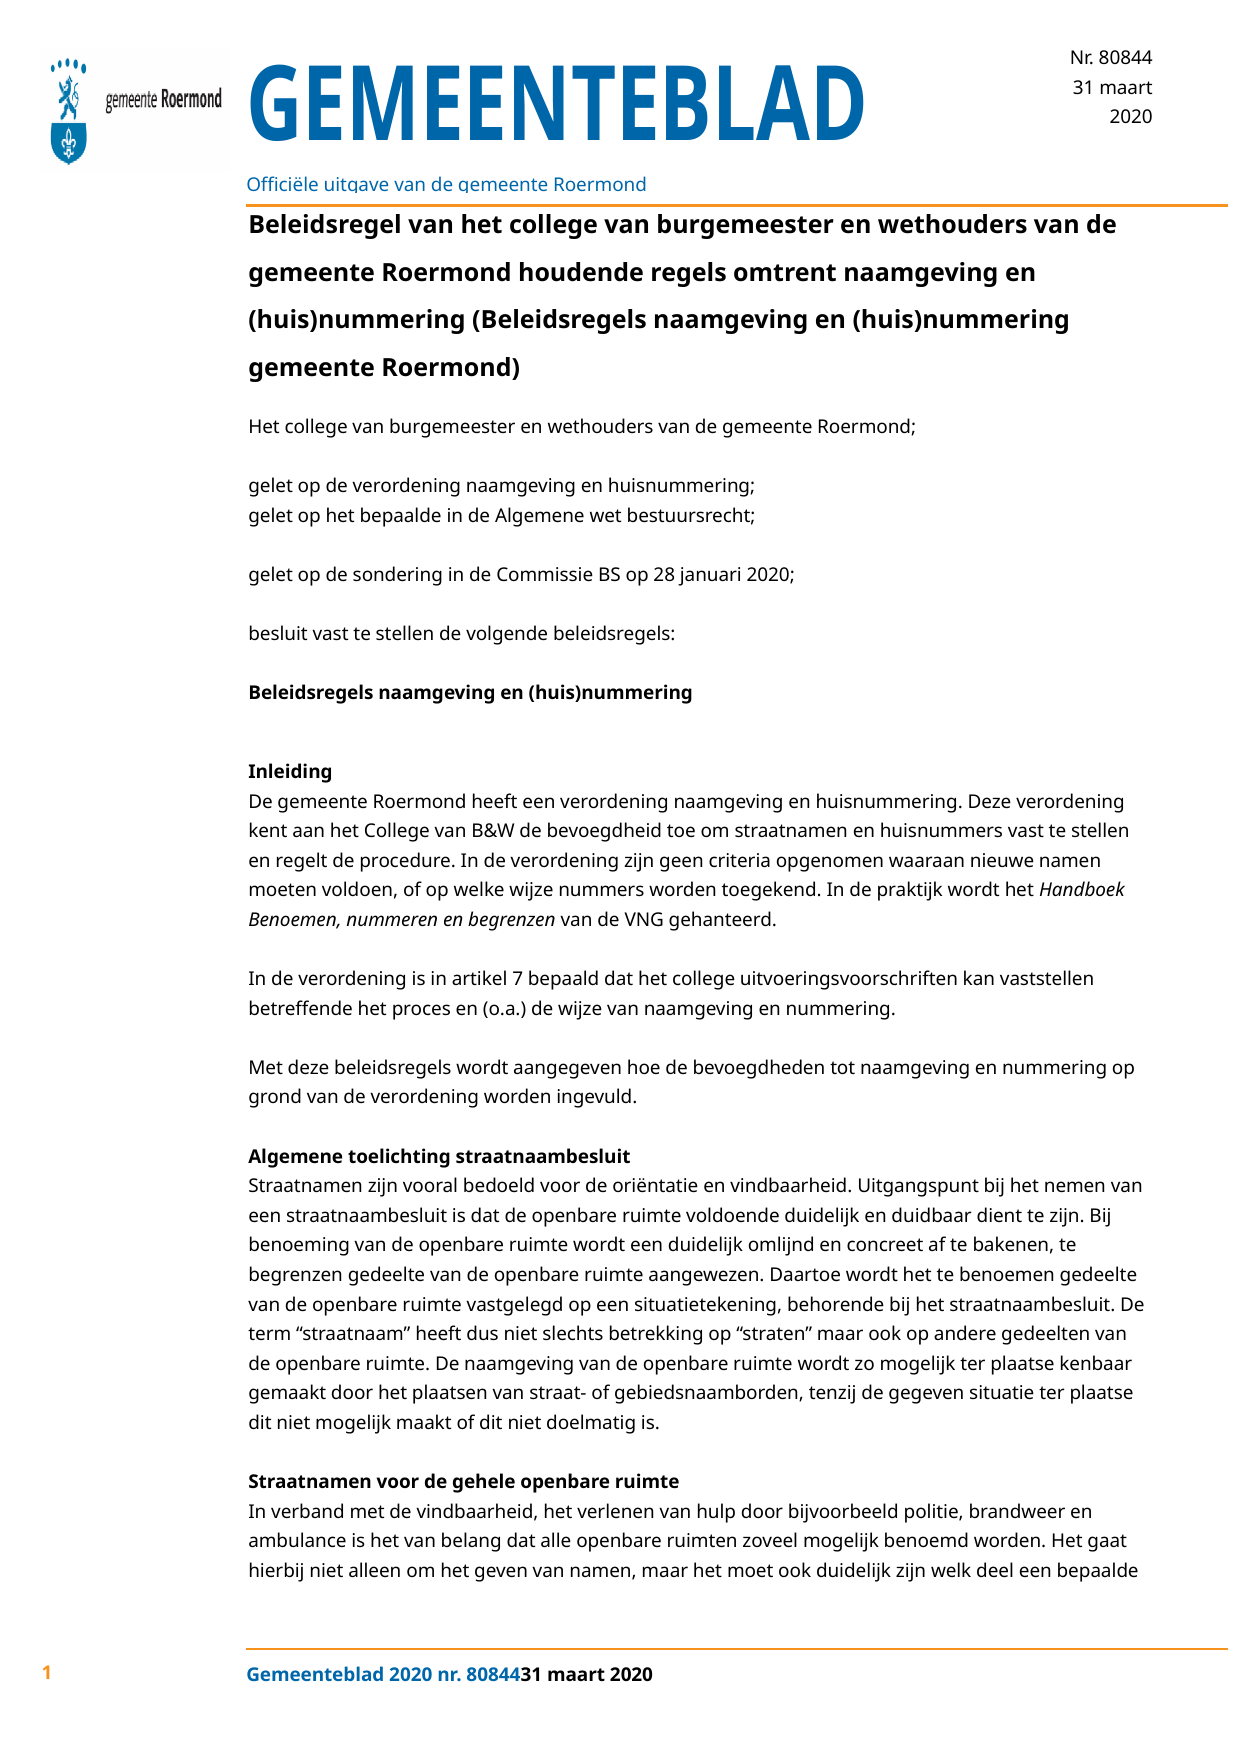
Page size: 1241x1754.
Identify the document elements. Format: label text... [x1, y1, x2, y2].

text Beleidsregels naamgeving en (huis)nummering [248, 679, 1152, 705]
text Straatnamen voor de gehele openbare ruimte [248, 1468, 1152, 1494]
text gelet op de verordening naamgeving en huisnummering; [248, 472, 1152, 498]
text Algemene toelichting straatnaambesluit [248, 1143, 1152, 1168]
text In verband met de vindbaarheid, het verlenen van hulp door bijvoorbeeld politie, brandweer en ambulance is het van belang dat alle openbare ruimten zoveel mogelijk benoemd worden. Het gaat hierbij niet alleen om het geven van namen, maar het moet ook duidelijk zijn welk deel een bepaalde [248, 1498, 1152, 1583]
text Het college van burgemeester en wethouders van de gemeente Roermond; [248, 413, 1152, 439]
text gelet op het bepaalde in de Algemene wet bestuursrecht; [248, 502, 1152, 528]
text Met deze beleidsregels wordt aangegeven hoe de bevoegdheden tot naamgeving en nummering op grond van de verordening worden ingevuld. [248, 1054, 1152, 1109]
text Beleidsregel van het college van burgemeester en wethouders van de gemeente Roermond houdende regels omtrent naamgeving en (huis)nummering (Beleidsregels naamgeving en (huis)nummering gemeente Roermond) [248, 207, 1152, 384]
text Inleiding [248, 758, 1152, 784]
text De gemeente Roermond heeft een verordening naamgeving en huisnummering. Deze verordening kent aan het College van B&W de bevoegdheid toe om straatnamen en huisnummers vast te stellen en regelt de procedure. In de verordening zijn geen criteria opgenomen waaraan nieuwe namen moeten voldoen, of op welke wijze nummers worden toegekend. In de praktijk wordt het Handboek Benoemen, nummeren en begrenzen van de VNG gehanteerd. [248, 788, 1152, 932]
text besluit vast te stellen de volgende beleidsregels: [248, 620, 1152, 646]
text Straatnamen zijn vooral bedoeld voor de oriëntatie en vindbaarheid. Uitgangspunt bij het nemen van een straatnaambesluit is dat de openbare ruimte voldoende duidelijk en duidbaar dient te zijn. Bij benoeming van de openbare ruimte wordt een duidelijk omlijnd en concreet af te bakenen, te begrenzen gedeelte van de openbare ruimte aangewezen. Daartoe wordt het te benoemen gedeelte van de openbare ruimte vastgelegd op een situatietekening, behorende bij het straatnaambesluit. De term “straatnaam” heeft dus niet slechts betrekking op “straten” maar ook op andere gedeelten van de openbare ruimte. De naamgeving van de openbare ruimte wordt zo mogelijk ter plaatse kenbaar gemaakt door het plaatsen van straat- of gebiedsnaamborden, tenzij de gegeven situatie ter plaatse dit niet mogelijk maakt of dit niet doelmatig is. [248, 1172, 1152, 1435]
picture [41, 47, 231, 172]
text In de verordening is in artikel 7 bepaald dat het college uitvoeringsvoorschriften kan vaststellen betreffende het proces en (o.a.) de wijze van naamgeving en nummering. [248, 965, 1152, 1021]
text gelet op de sondering in de Commissie BS op 28 januari 2020; [248, 561, 1152, 587]
